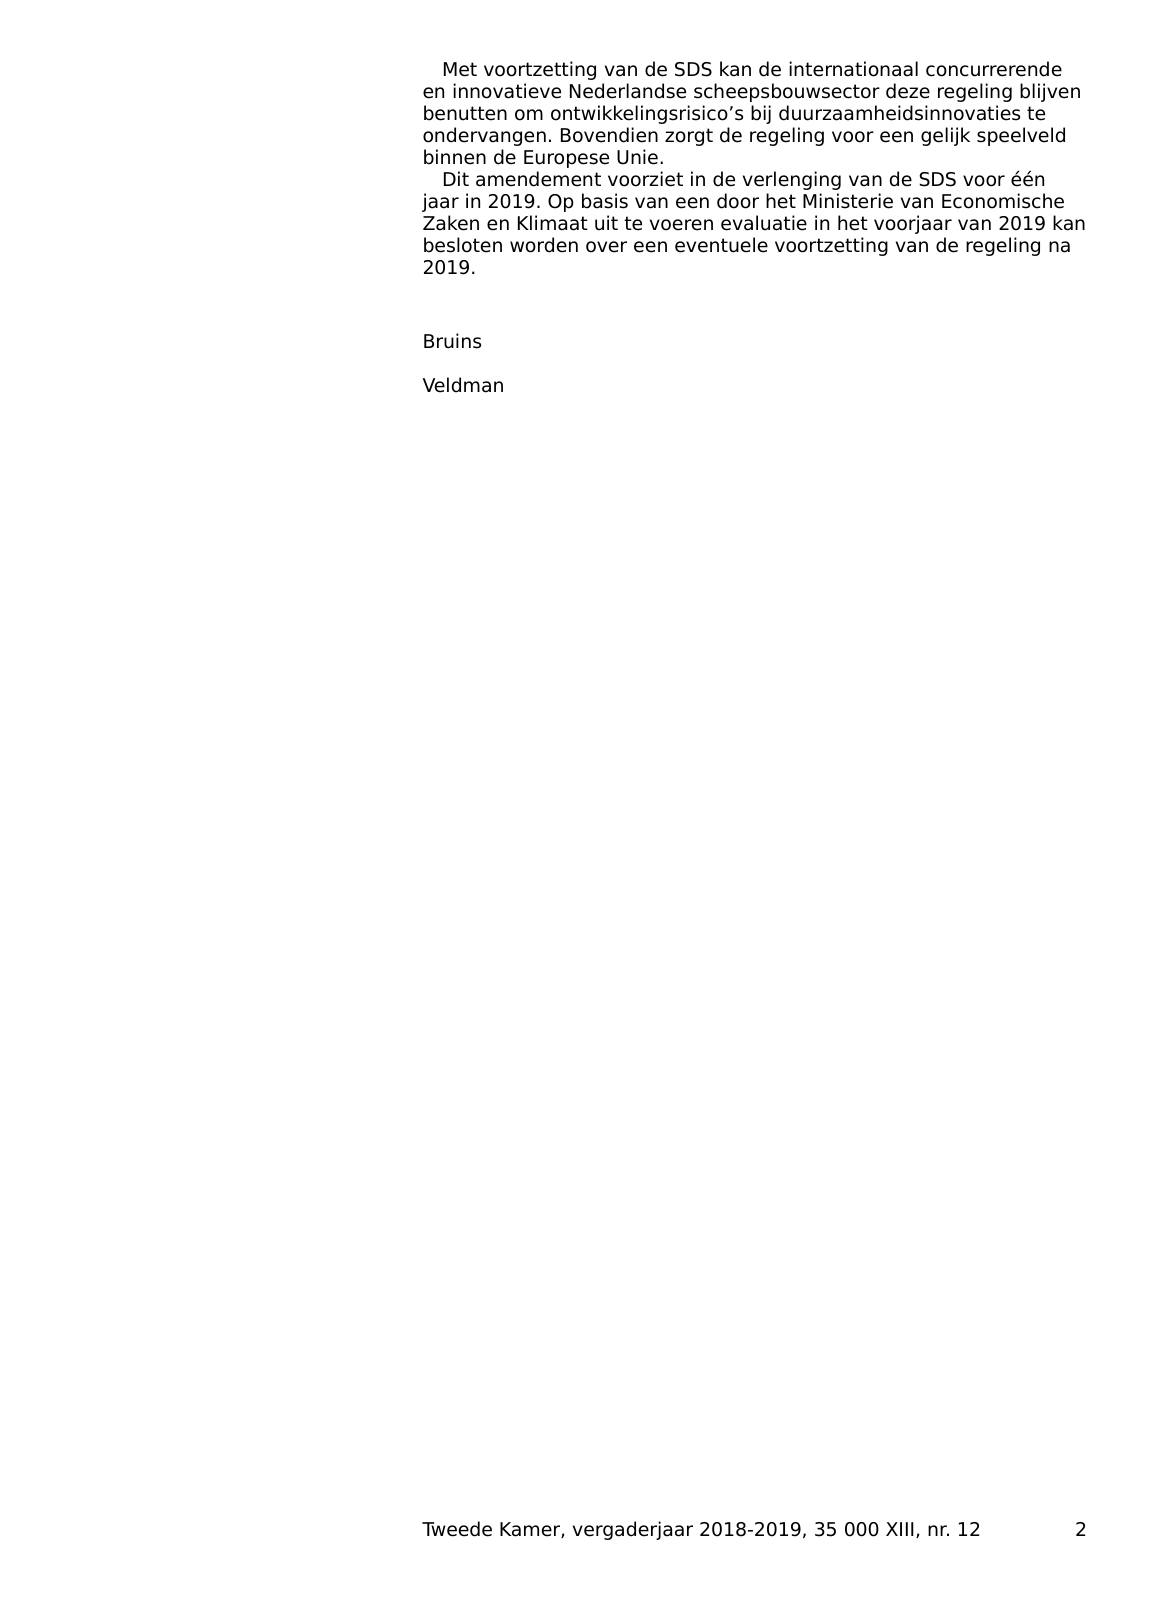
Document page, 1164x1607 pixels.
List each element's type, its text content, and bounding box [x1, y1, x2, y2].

text Dit amendement voorziet in de verlenging van de SDS voor één jaar in 2019. Op basis van een door het Ministerie van Economische Zaken en Klimaat uit te voeren evaluatie in het voorjaar van 2019 kan besloten worden over een eventuele voortzetting van de regeling na 2019. [422, 169, 1087, 279]
text Bruins Veldman [422, 309, 1087, 397]
text Met voortzetting van de SDS kan de internationaal concurrerende en innovatieve Nederlandse scheepsbouwsector deze regeling blijven benutten om ontwikkelingsrisico’s bij duurzaamheidsinnovaties te ondervangen. Bovendien zorgt de regeling voor een gelijk speelveld binnen de Europese Unie. [422, 59, 1087, 169]
